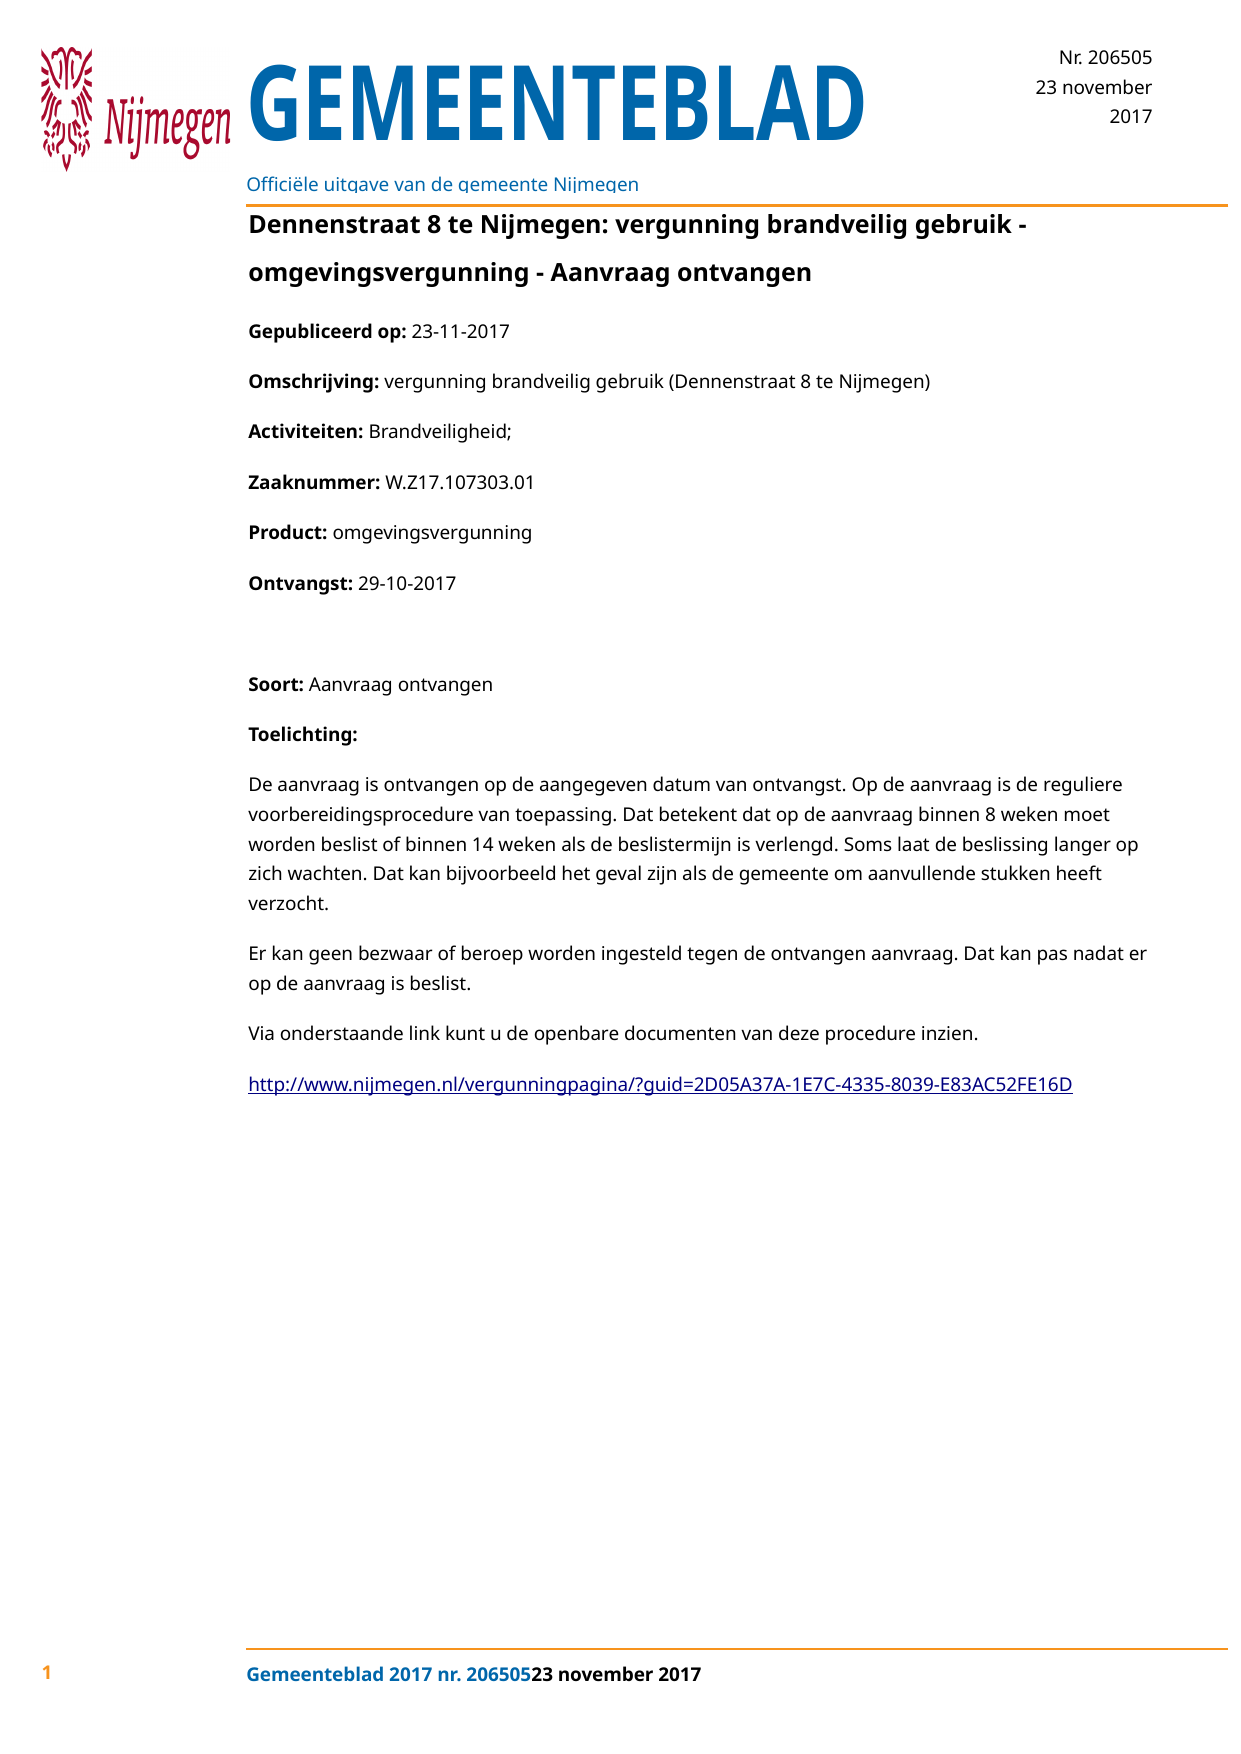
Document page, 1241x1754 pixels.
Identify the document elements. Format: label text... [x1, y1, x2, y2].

text Via onderstaande link kunt u de openbare documenten van deze procedure inzien. [248, 1020, 1152, 1046]
text Er kan geen bezwaar of beroep worden ingesteld tegen de ontvangen aanvraag. Dat kan pas nadat er op de aanvraag is beslist. [248, 940, 1152, 996]
text Ontvangst: 29-10-2017 [248, 570, 1152, 596]
text http://www.nijmegen.nl/vergunningpagina/?guid=2D05A37A-1E7C-4335-8039-E83AC52FE16D [248, 1071, 1152, 1097]
picture [41, 47, 231, 172]
text Omschrijving: vergunning brandveilig gebruik (Dennenstraat 8 te Nijmegen) [248, 368, 1152, 394]
text Zaaknummer: W.Z17.107303.01 [248, 469, 1152, 495]
text Activiteiten: Brandveiligheid; [248, 419, 1152, 444]
text Product: omgevingsvergunning [248, 519, 1152, 545]
text Soort: Aanvraag ontvangen [248, 671, 1152, 697]
text Gepubliceerd op: 23-11-2017 [248, 318, 1152, 344]
text Dennenstraat 8 te Nijmegen: vergunning brandveilig gebruik - omgevingsvergunning - Aanvraag ontvangen [248, 207, 1152, 288]
text Toelichting: [248, 721, 1152, 747]
text De aanvraag is ontvangen op de aangegeven datum van ontvangst. Op de aanvraag is de reguliere voorbereidingsprocedure van toepassing. Dat betekent dat op de aanvraag binnen 8 weken moet worden beslist of binnen 14 weken als de beslistermijn is verlengd. Soms laat de beslissing langer op zich wachten. Dat kan bijvoorbeeld het geval zijn als de gemeente om aanvullende stukken heeft verzocht. [248, 772, 1152, 916]
